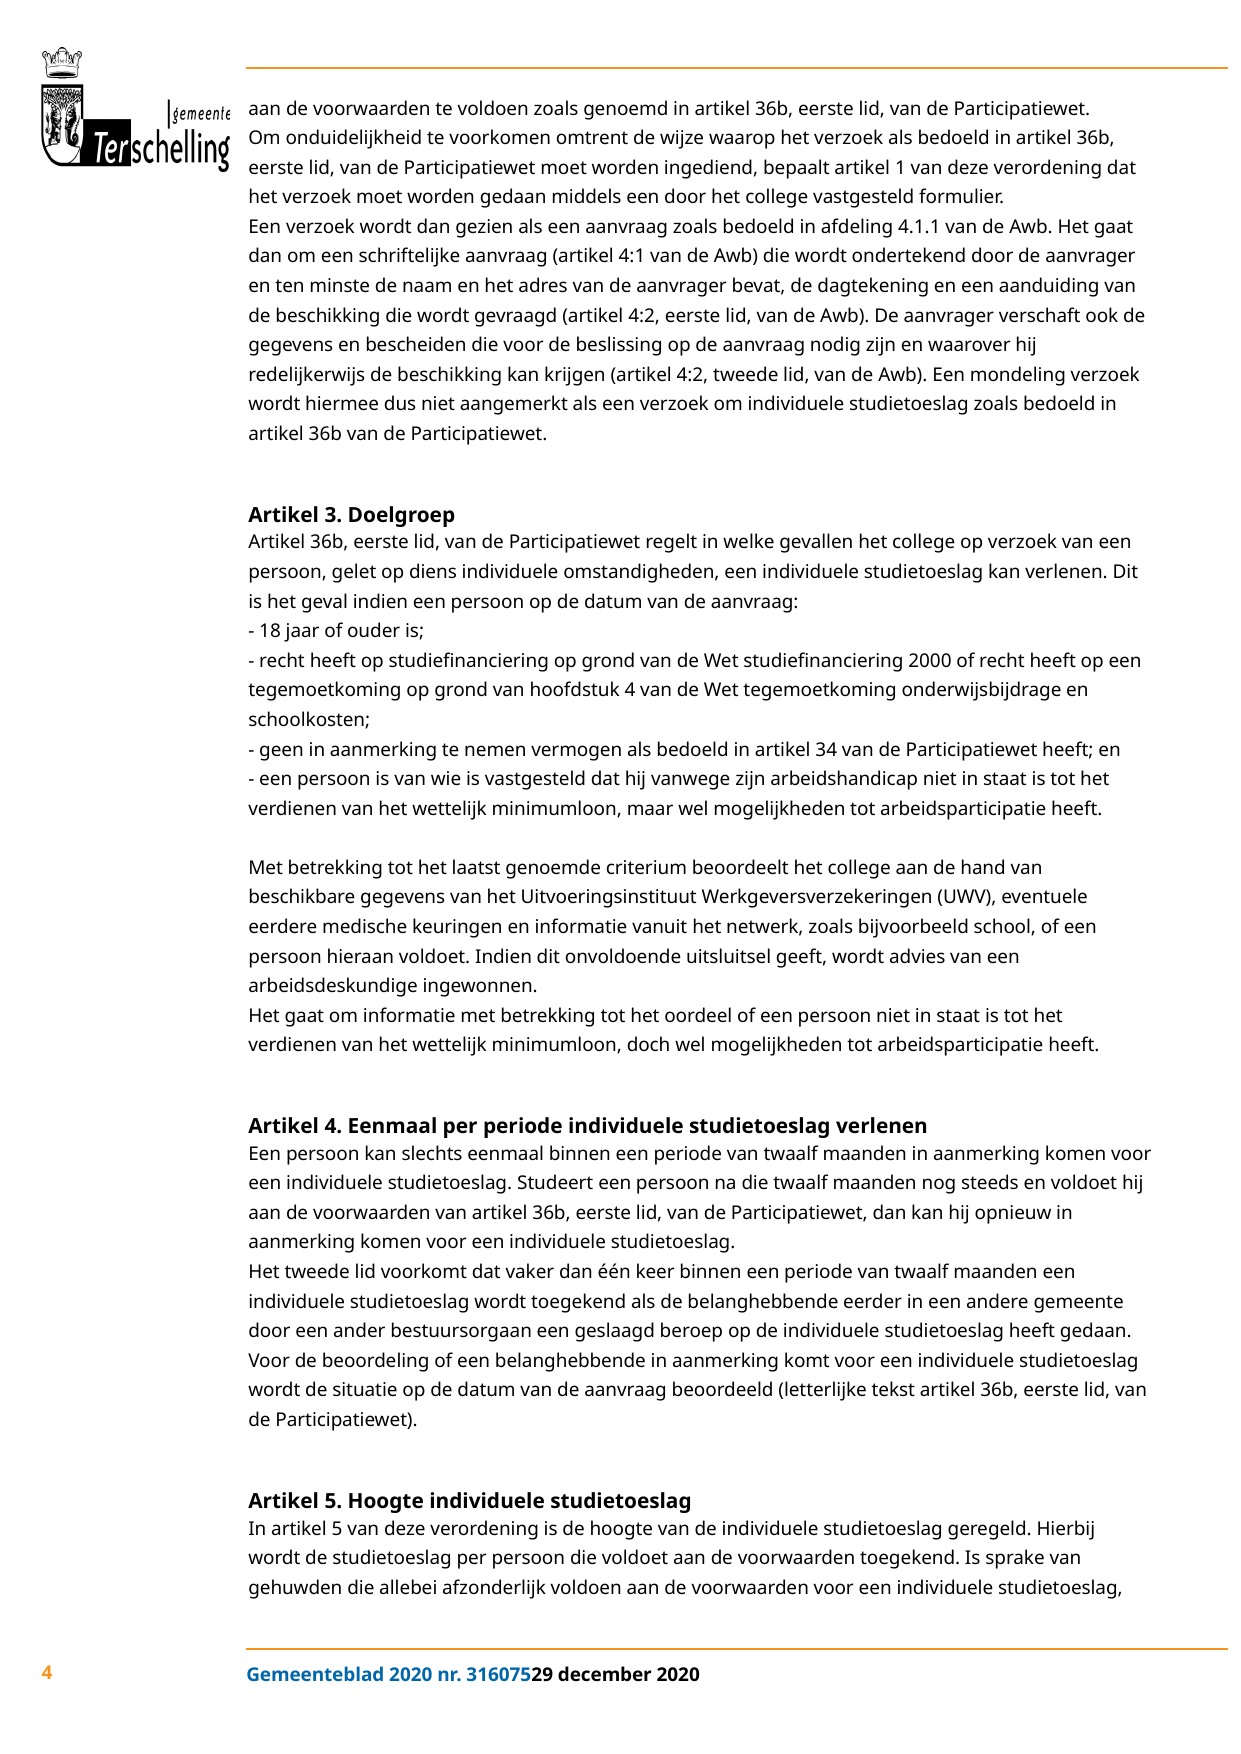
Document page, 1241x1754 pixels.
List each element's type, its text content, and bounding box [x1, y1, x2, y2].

text Het gaat om informatie met betrekking tot het oordeel of een persoon niet in staat is tot het verdienen van het wettelijk minimumloon, doch wel mogelijkheden tot arbeidsparticipatie heeft. [248, 1002, 1152, 1057]
text Het tweede lid voorkomt dat vaker dan één keer binnen een periode van twaalf maanden een individuele studietoeslag wordt toegekend als de belanghebbende eerder in een andere gemeente door een ander bestuursorgaan een geslaagd beroep op de individuele studietoeslag heeft gedaan. [248, 1258, 1152, 1343]
text Om onduidelijkheid te voorkomen omtrent de wijze waarop het verzoek als bedoeld in artikel 36b, eerste lid, van de Participatiewet moet worden ingediend, bepaalt artikel 1 van deze verordening dat het verzoek moet worden gedaan middels een door het college vastgesteld formulier. [248, 124, 1152, 209]
text - geen in aanmerking te nemen vermogen als bedoeld in artikel 34 van de Participatiewet heeft; en [248, 736, 1152, 761]
text Voor de beoordeling of een belanghebbende in aanmerking komt voor een individuele studietoeslag wordt de situatie op de datum van de aanvraag beoordeeld (letterlijke tekst artikel 36b, eerste lid, van de Participatiewet). [248, 1347, 1152, 1432]
picture [41, 47, 231, 172]
text - 18 jaar of ouder is; [248, 617, 1152, 643]
text Een persoon kan slechts eenmaal binnen een periode van twaalf maanden in aanmerking komen voor een individuele studietoeslag. Studeert een persoon na die twaalf maanden nog steeds en voldoet hij aan de voorwaarden van artikel 36b, eerste lid, van de Participatiewet, dan kan hij opnieuw in aanmerking komen voor een individuele studietoeslag. [248, 1140, 1152, 1254]
text - recht heeft op studiefinanciering op grond van de Wet studiefinanciering 2000 of recht heeft op een tegemoetkoming op grond van hoofdstuk 4 van de Wet tegemoetkoming onderwijsbijdrage en schoolkosten; [248, 647, 1152, 732]
text aan de voorwaarden te voldoen zoals genoemd in artikel 36b, eerste lid, van de Participatiewet. [248, 95, 1152, 121]
text Artikel 3. Doelgroep [248, 500, 1152, 529]
text Met betrekking tot het laatst genoemde criterium beoordeelt het college aan de hand van beschikbare gegevens van het Uitvoeringsinstituut Werkgeversverzekeringen (UWV), eventuele eerdere medische keuringen en informatie vanuit het netwerk, zoals bijvoorbeeld school, of een persoon hieraan voldoet. Indien dit onvoldoende uitsluitsel geeft, wordt advies van een arbeidsdeskundige ingewonnen. [248, 854, 1152, 998]
text Artikel 4. Eenmaal per periode individuele studietoeslag verlenen [248, 1112, 1152, 1140]
text Artikel 5. Hoogte individuele studietoeslag [248, 1486, 1152, 1515]
text Een verzoek wordt dan gezien als een aanvraag zoals bedoeld in afdeling 4.1.1 van de Awb. Het gaat dan om een schriftelijke aanvraag (artikel 4:1 van de Awb) die wordt ondertekend door de aanvrager en ten minste de naam en het adres van de aanvrager bevat, de dagtekening en een aanduiding van de beschikking die wordt gevraagd (artikel 4:2, eerste lid, van de Awb). De aanvrager verschaft ook de gegevens en bescheiden die voor de beslissing op de aanvraag nodig zijn en waarover hij redelijkerwijs de beschikking kan krijgen (artikel 4:2, tweede lid, van de Awb). Een mondeling verzoek wordt hiermee dus niet aangemerkt als een verzoek om individuele studietoeslag zoals bedoeld in artikel 36b van de Participatiewet. [248, 213, 1152, 446]
text Artikel 36b, eerste lid, van de Participatiewet regelt in welke gevallen het college op verzoek van een persoon, gelet op diens individuele omstandigheden, een individuele studietoeslag kan verlenen. Dit is het geval indien een persoon op de datum van de aanvraag: [248, 529, 1152, 613]
text - een persoon is van wie is vastgesteld dat hij vanwege zijn arbeidshandicap niet in staat is tot het verdienen van het wettelijk minimumloon, maar wel mogelijkheden tot arbeidsparticipatie heeft. [248, 765, 1152, 821]
text In artikel 5 van deze verordening is de hoogte van de individuele studietoeslag geregeld. Hierbij wordt de studietoeslag per persoon die voldoet aan de voorwaarden toegekend. Is sprake van gehuwden die allebei afzonderlijk voldoen aan de voorwaarden voor een individuele studietoeslag, [248, 1515, 1152, 1599]
